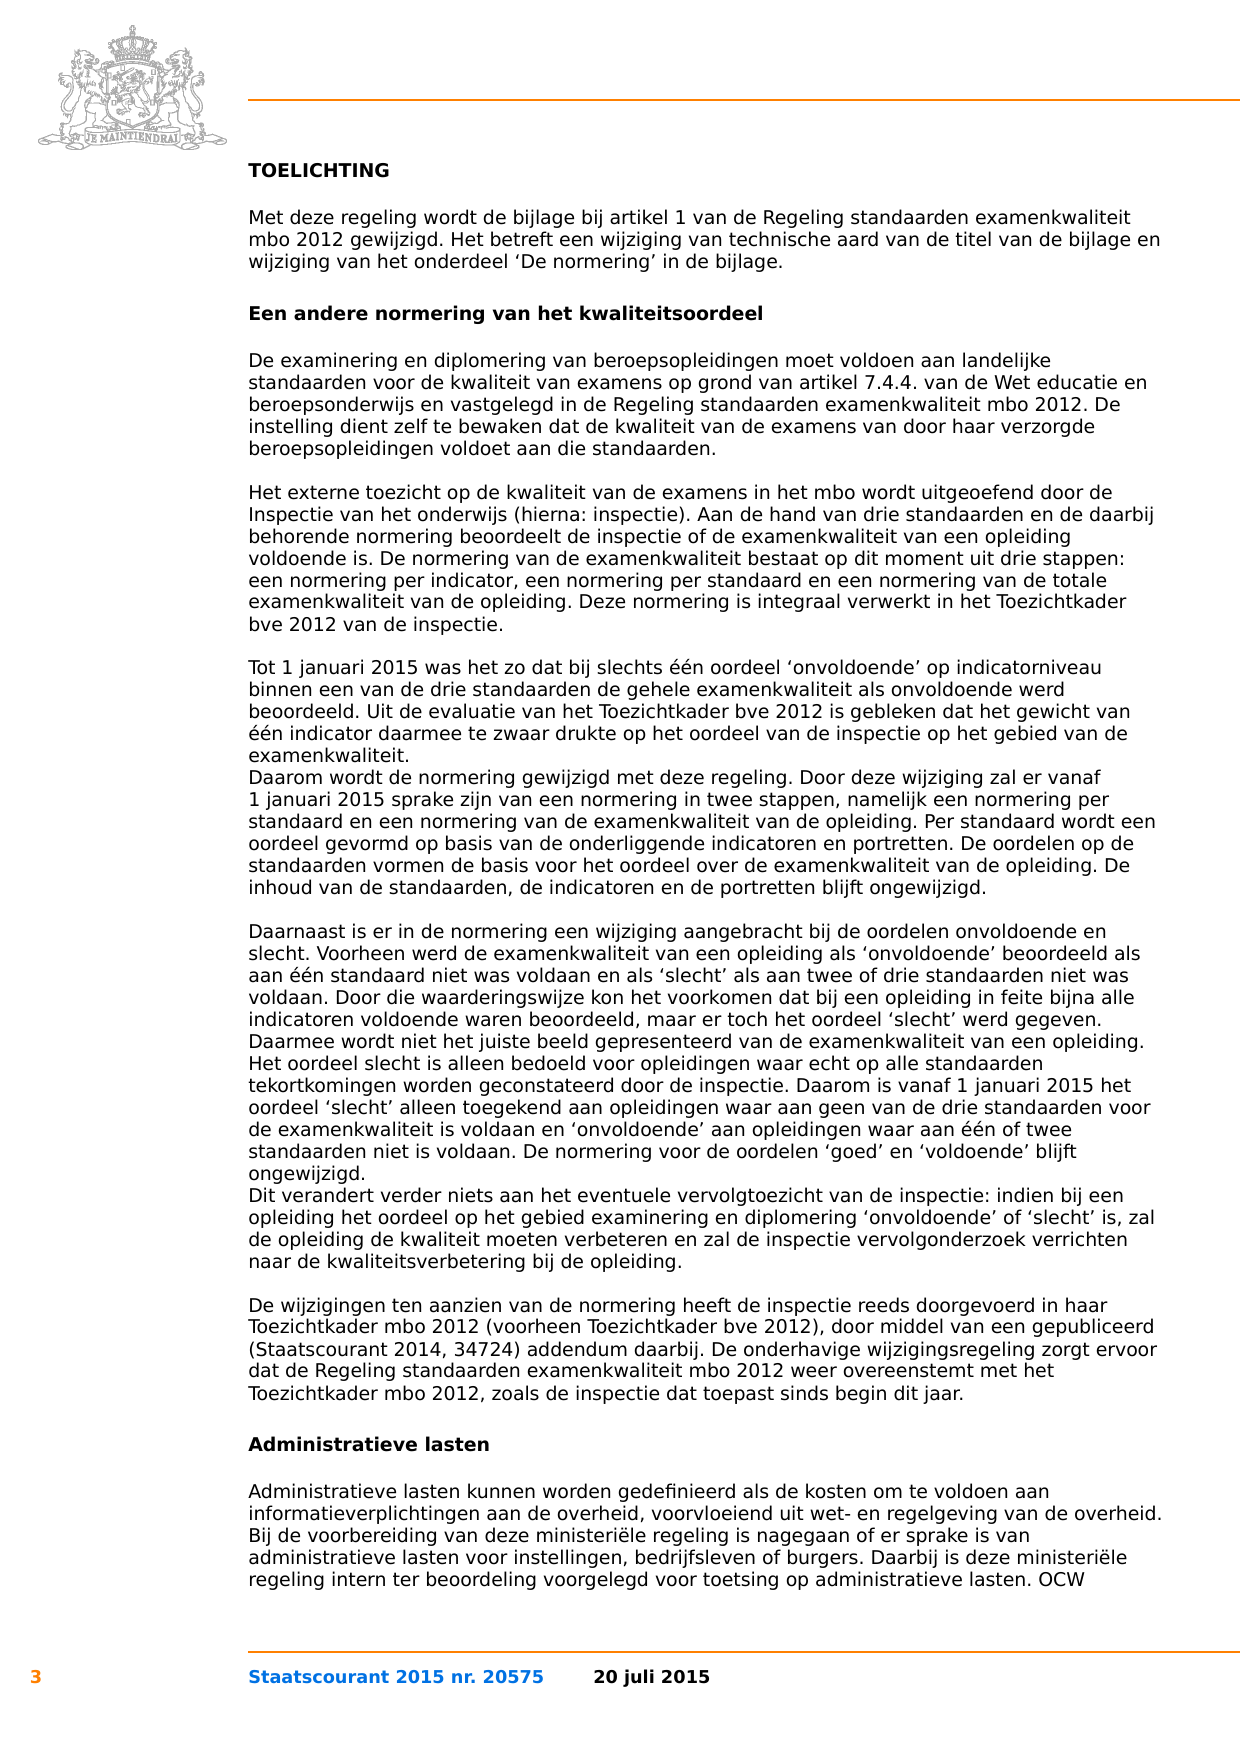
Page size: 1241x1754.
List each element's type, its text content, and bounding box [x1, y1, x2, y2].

text Met deze regeling wordt de bijlage bij artikel 1 van de Regeling standaarden examenkwaliteit mbo 2012 gewijzigd. Het betreft een wijziging van technische aard van de titel van de bijlage en wijziging van het onderdeel ‘De normering’ in de bijlage. [248, 207, 1163, 273]
text Het externe toezicht op de kwaliteit van de examens in het mbo wordt uitgeoefend door de Inspectie van het onderwijs (hierna: inspectie). Aan de hand van drie standaarden en de daarbij behorende normering beoordeelt de inspectie of de examenkwaliteit van een opleiding voldoende is. De normering van de examenkwaliteit bestaat op dit moment uit drie stappen: een normering per indicator, een normering per standaard en een normering van de totale examenkwaliteit van de opleiding. Deze normering is integraal verwerkt in het Toezichtkader bve 2012 van de inspectie. [248, 482, 1163, 635]
picture [38, 25, 227, 150]
text Daarom wordt de normering gewijzigd met deze regeling. Door deze wijziging zal er vanaf 1 januari 2015 sprake zijn van een normering in twee stappen, namelijk een normering per standaard en een normering van de examenkwaliteit van de opleiding. Per standaard wordt een oordeel gevormd op basis van de onderliggende indicatoren en portretten. De oordelen op de standaarden vormen de basis voor het oordeel over de examenkwaliteit van de opleiding. De inhoud van de standaarden, de indicatoren en de portretten blijft ongewijzigd. [248, 767, 1163, 899]
subtitle Administratieve lasten [248, 1434, 1163, 1456]
text Tot 1 januari 2015 was het zo dat bij slechts één oordeel ‘onvoldoende’ op indicatorniveau binnen een van de drie standaarden de gehele examenkwaliteit als onvoldoende werd beoordeeld. Uit de evaluatie van het Toezichtkader bve 2012 is gebleken dat het gewicht van één indicator daarmee te zwaar drukte op het oordeel van de inspectie op het gebied van de examenkwaliteit. [248, 657, 1163, 767]
subtitle Een andere normering van het kwaliteitsoordeel [248, 303, 1163, 325]
text Dit verandert verder niets aan het eventuele vervolgtoezicht van de inspectie: indien bij een opleiding het oordeel op het gebied examinering en diplomering ‘onvoldoende’ of ‘slecht’ is, zal de opleiding de kwaliteit moeten verbeteren en zal de inspectie vervolgonderzoek verrichten naar de kwaliteitsverbetering bij de opleiding. [248, 1185, 1163, 1273]
text Administratieve lasten kunnen worden gedefinieerd als de kosten om te voldoen aan informatieverplichtingen aan de overheid, voorvloeiend uit wet- en regelgeving van de overheid. Bij de voorbereiding van deze ministeriële regeling is nagegaan of er sprake is van administratieve lasten voor instellingen, bedrijfsleven of burgers. Daarbij is deze ministeriële regeling intern ter beoordeling voorgelegd voor toetsing op administratieve lasten. OCW [248, 1481, 1163, 1591]
subtitle TOELICHTING [248, 160, 1163, 182]
text De wijzigingen ten aanzien van de normering heeft de inspectie reeds doorgevoerd in haar Toezichtkader mbo 2012 (voorheen Toezichtkader bve 2012), door middel van een gepubliceerd (Staatscourant 2014, 34724) addendum daarbij. De onderhavige wijzigingsregeling zorgt ervoor dat de Regeling standaarden examenkwaliteit mbo 2012 weer overeenstemt met het Toezichtkader mbo 2012, zoals de inspectie dat toepast sinds begin dit jaar. [248, 1294, 1163, 1404]
text Daarnaast is er in de normering een wijziging aangebracht bij de oordelen onvoldoende en slecht. Voorheen werd de examenkwaliteit van een opleiding als ‘onvoldoende’ beoordeeld als aan één standaard niet was voldaan en als ‘slecht’ als aan twee of drie standaarden niet was voldaan. Door die waarderingswijze kon het voorkomen dat bij een opleiding in feite bijna alle indicatoren voldoende waren beoordeeld, maar er toch het oordeel ‘slecht’ werd gegeven. Daarmee wordt niet het juiste beeld gepresenteerd van de examenkwaliteit van een opleiding. Het oordeel slecht is alleen bedoeld voor opleidingen waar echt op alle standaarden tekortkomingen worden geconstateerd door de inspectie. Daarom is vanaf 1 januari 2015 het oordeel ‘slecht’ alleen toegekend aan opleidingen waar aan geen van de drie standaarden voor de examenkwaliteit is voldaan en ‘onvoldoende’ aan opleidingen waar aan één of twee standaarden niet is voldaan. De normering voor de oordelen ‘goed’ en ‘voldoende’ blijft ongewijzigd. [248, 921, 1163, 1185]
text De examinering en diplomering van beroepsopleidingen moet voldoen aan landelijke standaarden voor de kwaliteit van examens op grond van artikel 7.4.4. van de Wet educatie en beroepsonderwijs en vastgelegd in de Regeling standaarden examenkwaliteit mbo 2012. De instelling dient zelf te bewaken dat de kwaliteit van de examens van door haar verzorgde beroepsopleidingen voldoet aan die standaarden. [248, 350, 1163, 460]
